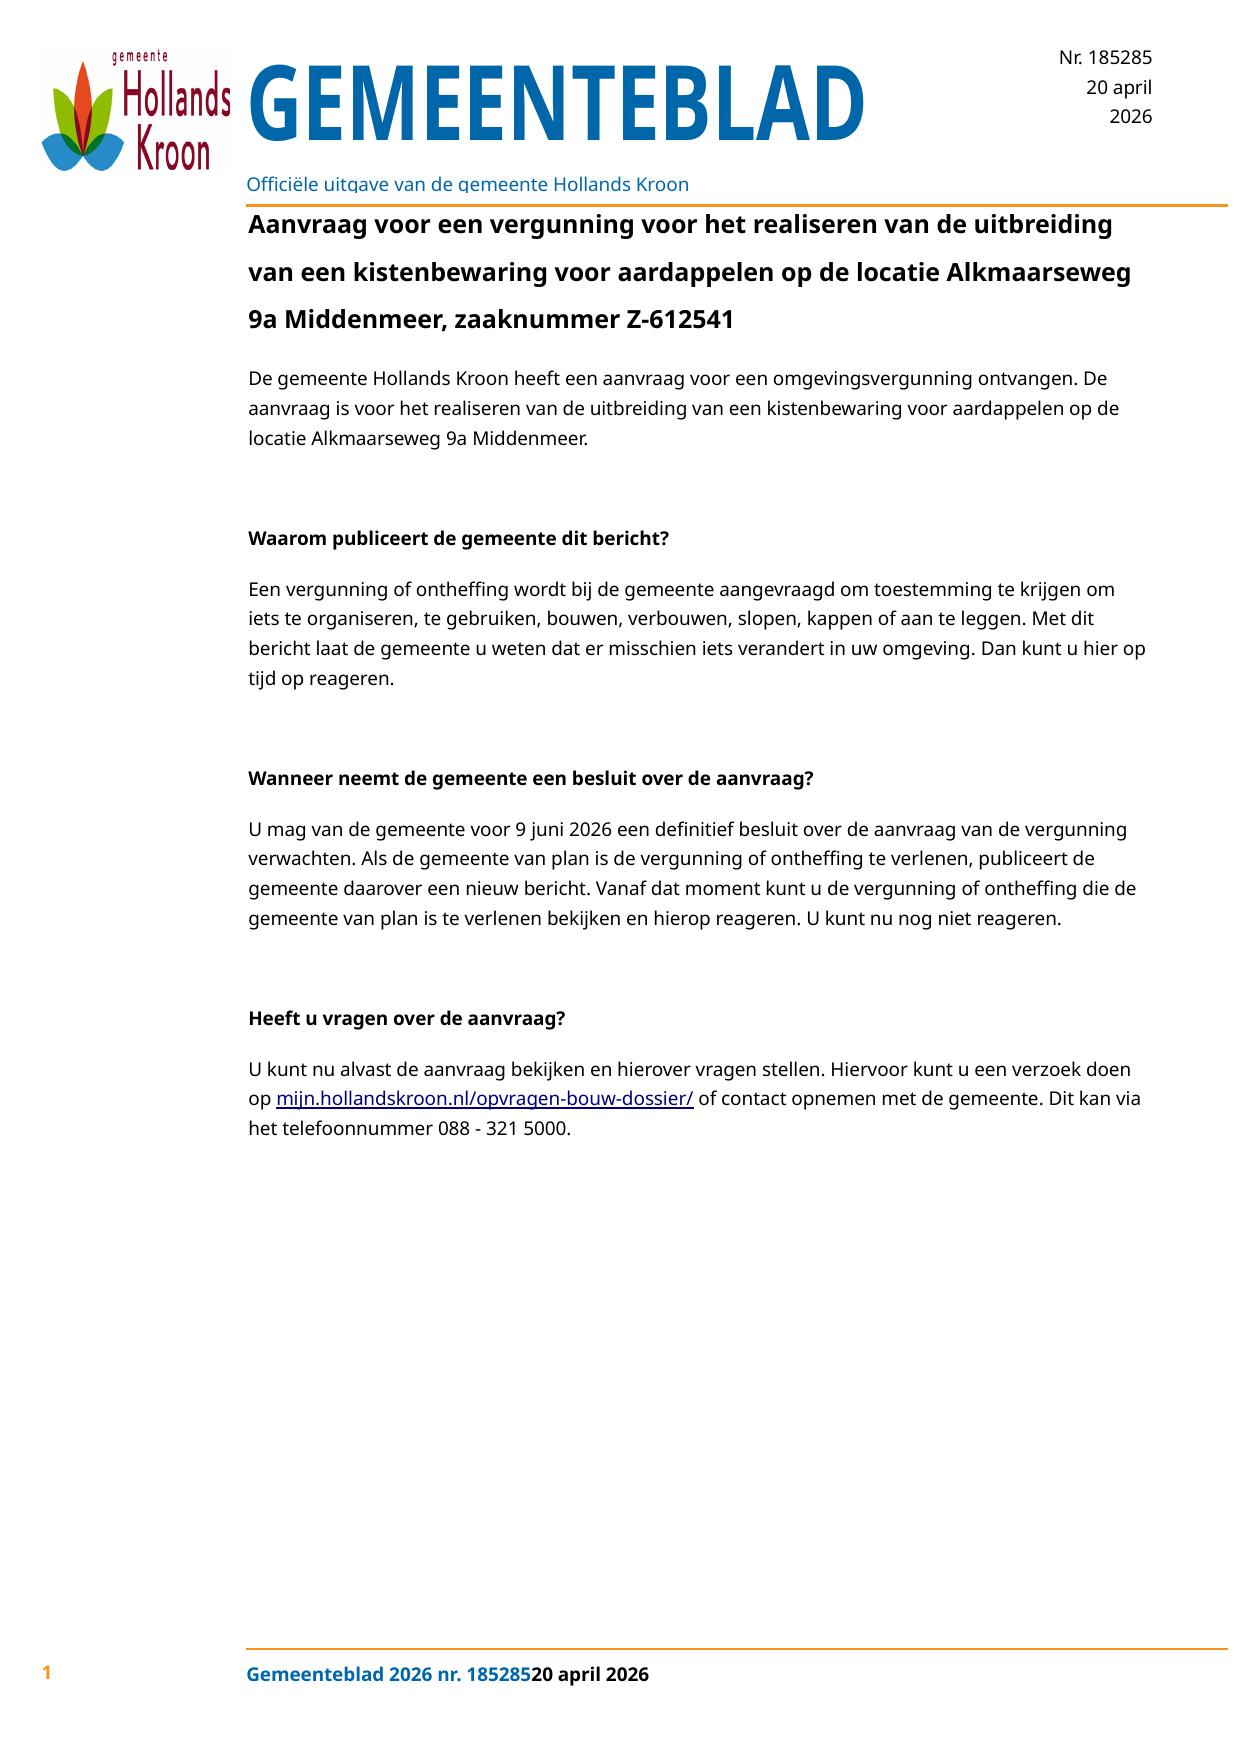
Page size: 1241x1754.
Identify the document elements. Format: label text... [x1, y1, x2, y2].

text Waarom publiceert de gemeente dit bericht? [248, 526, 1152, 551]
text Heeft u vragen over de aanvraag? [248, 1006, 1152, 1031]
text U mag van de gemeente voor 9 juni 2026 een definitief besluit over de aanvraag van de vergunning verwachten. Als de gemeente van plan is de vergunning of ontheffing te verlenen, publiceert de gemeente daarover een nieuw bericht. Vanaf dat moment kunt u de vergunning of ontheffing die de gemeente van plan is te verlenen bekijken en hierop reageren. U kunt nu nog niet reageren. [248, 816, 1152, 930]
text Een vergunning of ontheffing wordt bij de gemeente aangevraagd om toestemming te krijgen om iets te organiseren, te gebruiken, bouwen, verbouwen, slopen, kappen of aan te leggen. Met dit bericht laat de gemeente u weten dat er misschien iets verandert in uw omgeving. Dan kunt u hier op tijd op reageren. [248, 576, 1152, 690]
text Aanvraag voor een vergunning voor het realiseren van de uitbreiding van een kistenbewaring voor aardappelen op de locatie Alkmaarseweg 9a Middenmeer, zaaknummer Z-612541 [248, 207, 1152, 336]
text U kunt nu alvast de aanvraag bekijken en hierover vragen stellen. Hiervoor kunt u een verzoek doen op mijn.hollandskroon.nl/opvragen-bouw-dossier/ of contact opnemen met de gemeente. Dit kan via het telefoonnummer 088 - 321 5000. [248, 1056, 1152, 1141]
picture [41, 47, 231, 172]
text De gemeente Hollands Kroon heeft een aanvraag voor een omgevingsvergunning ontvangen. De aanvraag is voor het realiseren van de uitbreiding van een kistenbewaring voor aardappelen op de locatie Alkmaarseweg 9a Middenmeer. [248, 366, 1152, 450]
text Wanneer neemt de gemeente een besluit over de aanvraag? [248, 766, 1152, 791]
